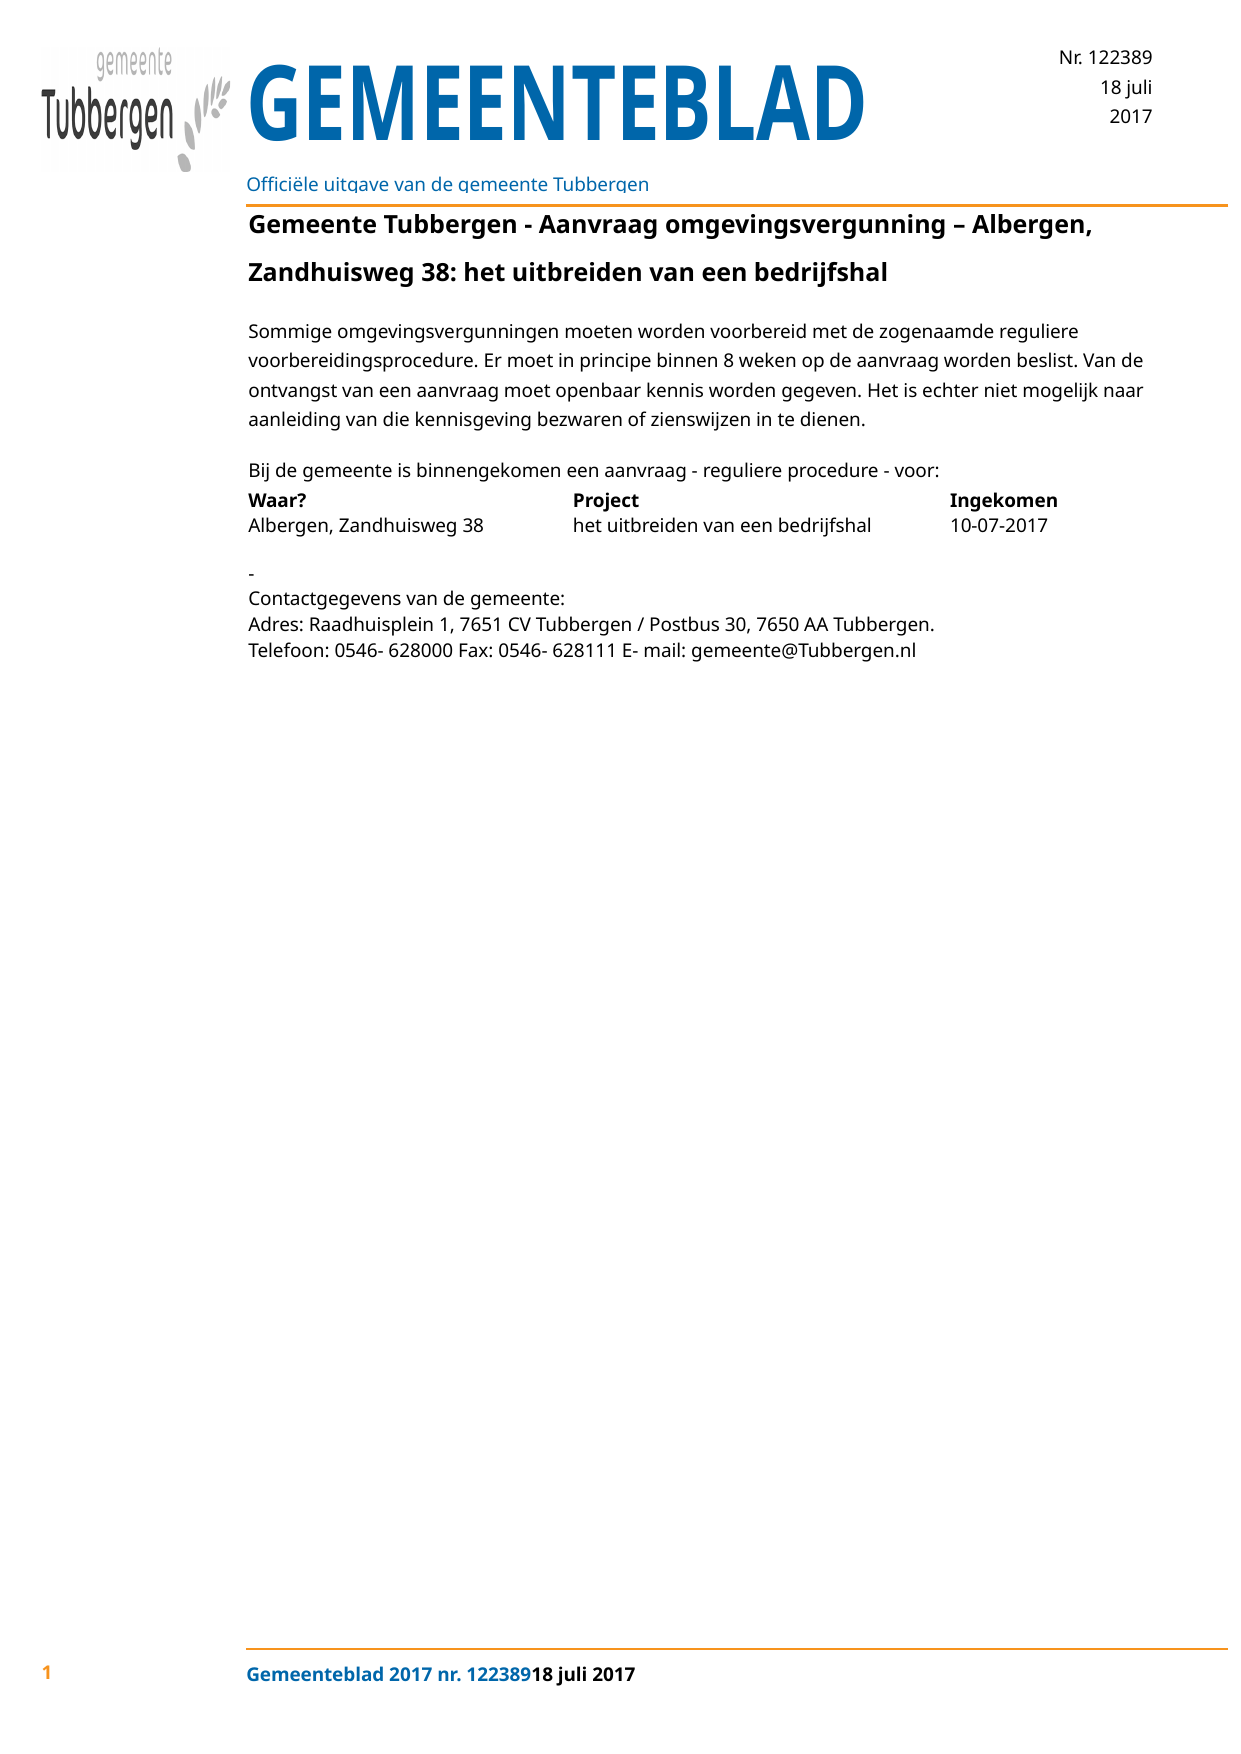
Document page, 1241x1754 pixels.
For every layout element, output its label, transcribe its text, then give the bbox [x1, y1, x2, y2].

text Sommige omgevingsvergunningen moeten worden voorbereid met de zogenaamde reguliere voorbereidingsprocedure. Er moet in principe binnen 8 weken op de aanvraag worden beslist. Van de ontvangst van een aanvraag moet openbaar kennis worden gegeven. Het is echter niet mogelijk naar aanleiding van die kennisgeving bezwaren of zienswijzen in te dienen. [248, 318, 1152, 432]
text Telefoon: 0546- 628000 Fax: 0546- 628111 E- mail: gemeente@Tubbergen.nl [248, 637, 1152, 663]
text Contactgegevens van de gemeente: [248, 585, 1152, 611]
table_cell het uitbreiden van een bedrijfshal [573, 513, 950, 538]
table_cell 10-07-2017 [950, 513, 1152, 538]
text Adres: Raadhuisplein 1, 7651 CV Tubbergen / Postbus 30, 7650 AA Tubbergen. [248, 611, 1152, 637]
picture [41, 47, 231, 172]
table_header Waar? [248, 487, 573, 512]
table_header Project [573, 487, 950, 512]
table_header Ingekomen [950, 487, 1152, 512]
table_cell Albergen, Zandhuisweg 38 [248, 513, 573, 538]
text Gemeente Tubbergen - Aanvraag omgevingsvergunning – Albergen, Zandhuisweg 38: het uitbreiden van een bedrijfshal [248, 207, 1152, 288]
text Bij de gemeente is binnengekomen een aanvraag - reguliere procedure - voor: [248, 457, 1152, 483]
text - [248, 560, 1152, 585]
